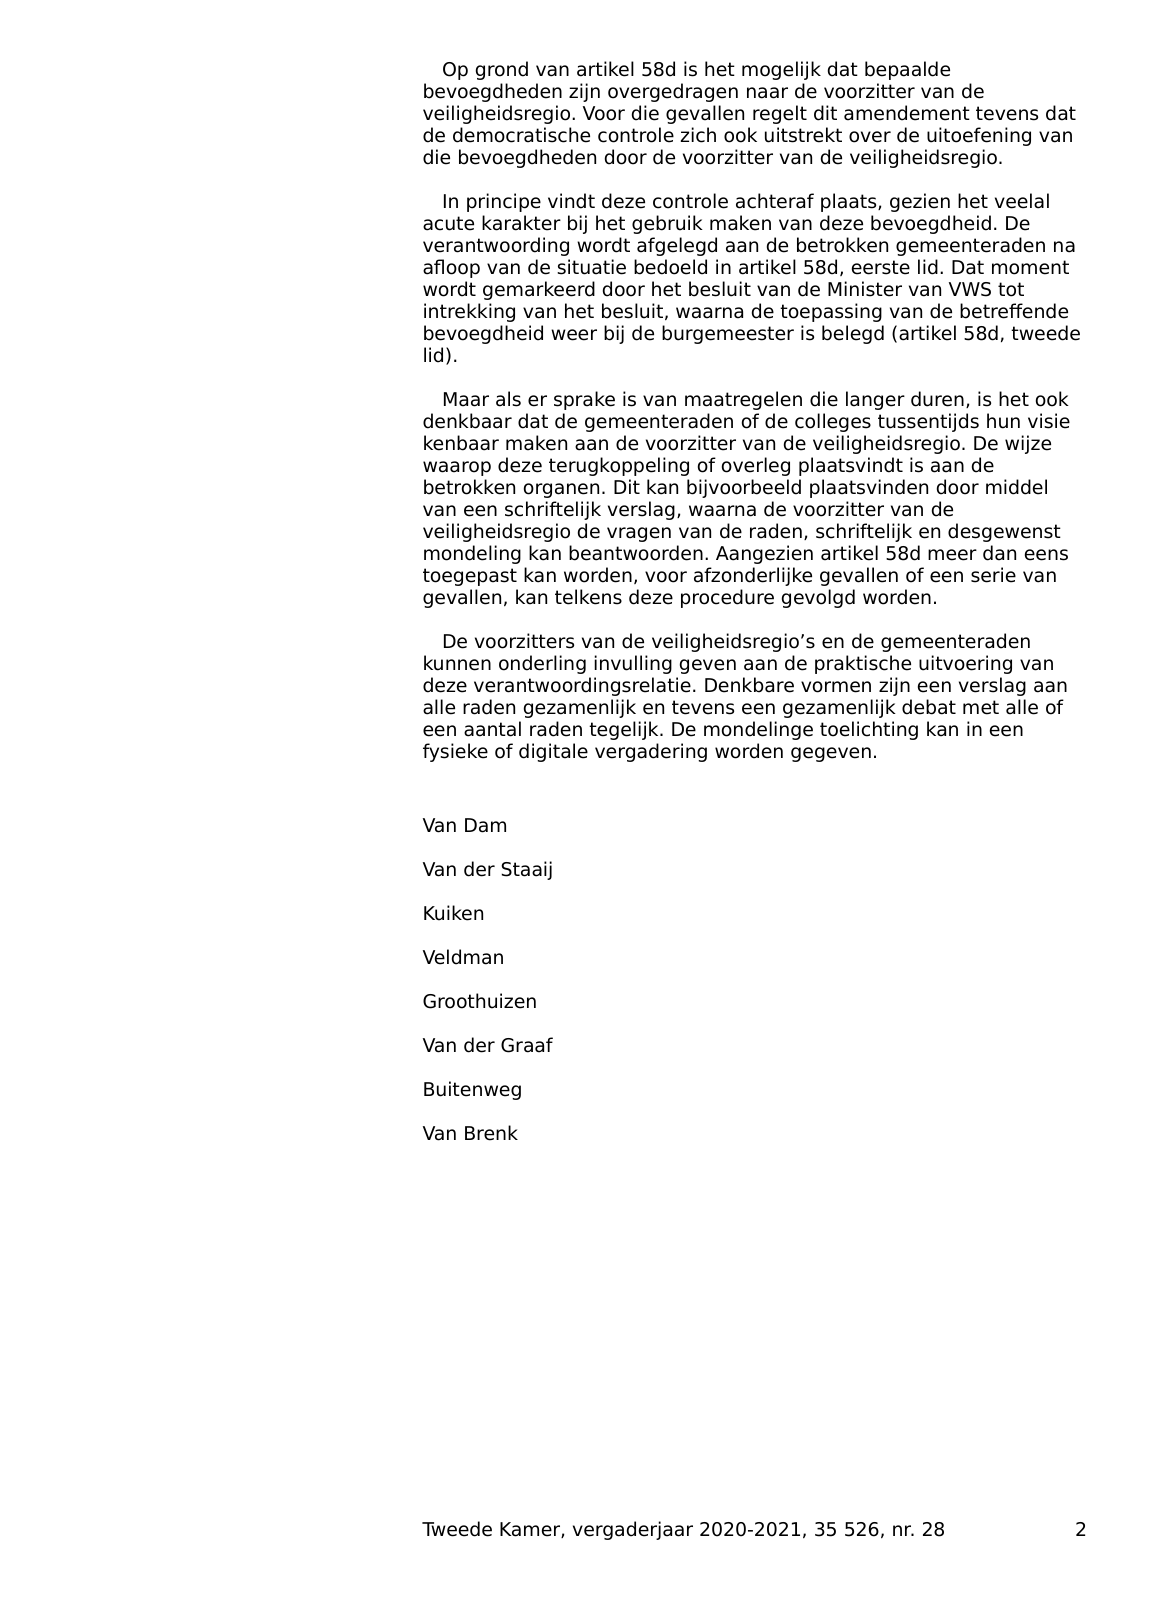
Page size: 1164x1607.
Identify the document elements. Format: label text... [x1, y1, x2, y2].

text Van Dam Van der Staaij Kuiken Veldman Groothuizen Van der Graaf Buitenweg Van Brenk [422, 793, 1087, 1145]
text In principe vindt deze controle achteraf plaats, gezien het veelal acute karakter bij het gebruik maken van deze bevoegdheid. De verantwoording wordt afgelegd aan de betrokken gemeenteraden na afloop van de situatie bedoeld in artikel 58d, eerste lid. Dat moment wordt gemarkeerd door het besluit van de Minister van VWS tot intrekking van het besluit, waarna de toepassing van de betreffende bevoegdheid weer bij de burgemeester is belegd (artikel 58d, tweede lid). [422, 191, 1087, 367]
text Op grond van artikel 58d is het mogelijk dat bepaalde bevoegdheden zijn overgedragen naar de voorzitter van de veiligheidsregio. Voor die gevallen regelt dit amendement tevens dat de democratische controle zich ook uitstrekt over de uitoefening van die bevoegdheden door de voorzitter van de veiligheidsregio. [422, 59, 1087, 169]
text De voorzitters van de veiligheidsregio’s en de gemeenteraden kunnen onderling invulling geven aan de praktische uitvoering van deze verantwoordingsrelatie. Denkbare vormen zijn een verslag aan alle raden gezamenlijk en tevens een gezamenlijk debat met alle of een aantal raden tegelijk. De mondelinge toelichting kan in een fysieke of digitale vergadering worden gegeven. [422, 631, 1087, 763]
text Maar als er sprake is van maatregelen die langer duren, is het ook denkbaar dat de gemeenteraden of de colleges tussentijds hun visie kenbaar maken aan de voorzitter van de veiligheidsregio. De wijze waarop deze terugkoppeling of overleg plaatsvindt is aan de betrokken organen. Dit kan bijvoorbeeld plaatsvinden door middel van een schriftelijk verslag, waarna de voorzitter van de veiligheidsregio de vragen van de raden, schriftelijk en desgewenst mondeling kan beantwoorden. Aangezien artikel 58d meer dan eens toegepast kan worden, voor afzonderlijke gevallen of een serie van gevallen, kan telkens deze procedure gevolgd worden. [422, 389, 1087, 609]
